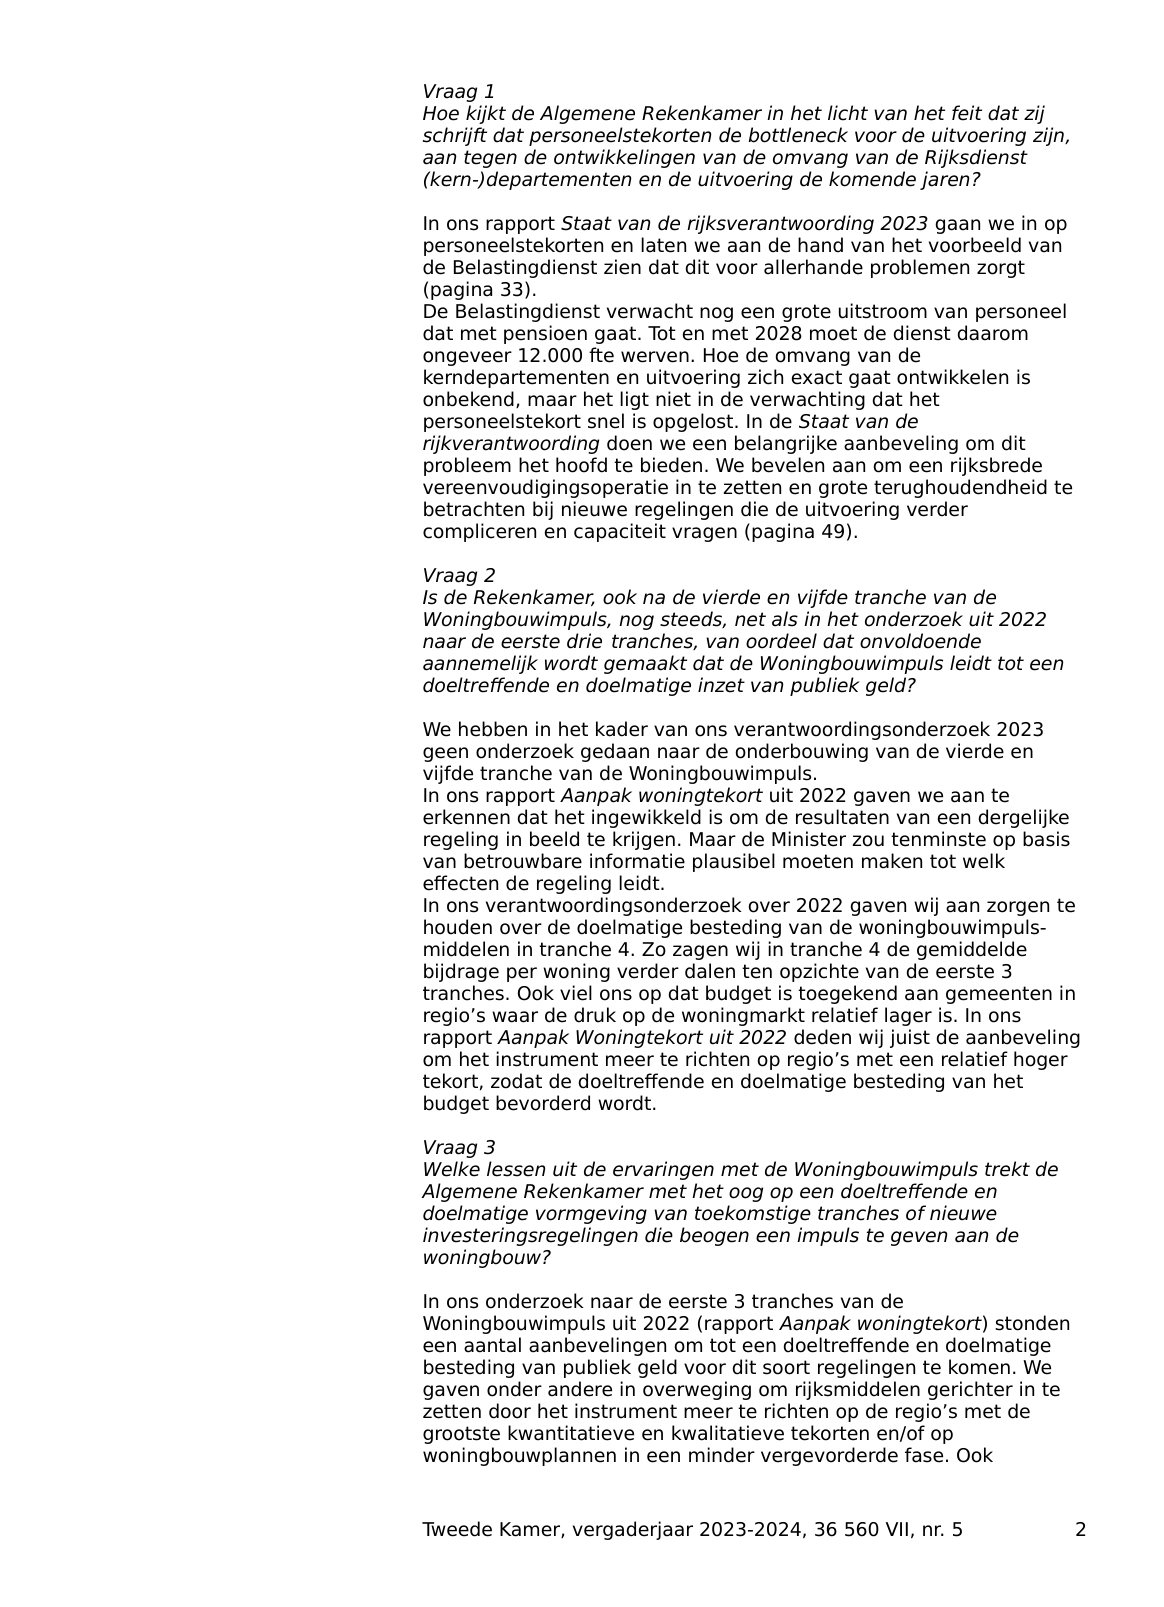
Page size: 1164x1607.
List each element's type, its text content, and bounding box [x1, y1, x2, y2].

text In ons rapport Aanpak woningtekort uit 2022 gaven we aan te erkennen dat het ingewikkeld is om de resultaten van een dergelijke regeling in beeld te krijgen. Maar de Minister zou tenminste op basis van betrouwbare informatie plausibel moeten maken tot welk effecten de regeling leidt. [422, 785, 1087, 895]
text In ons onderzoek naar de eerste 3 tranches van de Woningbouwimpuls uit 2022 (rapport Aanpak woningtekort) stonden een aantal aanbevelingen om tot een doeltreffende en doelmatige besteding van publiek geld voor dit soort regelingen te komen. We gaven onder andere in overweging om rijksmiddelen gerichter in te zetten door het instrument meer te richten op de regio’s met de grootste kwantitatieve en kwalitatieve tekorten en/of op woningbouwplannen in een minder vergevorderde fase. Ook [422, 1291, 1087, 1467]
text We hebben in het kader van ons verantwoordingsonderzoek 2023 geen onderzoek gedaan naar de onderbouwing van de vierde en vijfde tranche van de Woningbouwimpuls. [422, 719, 1087, 785]
text Vraag 3 [422, 1137, 1087, 1159]
text Vraag 1 [422, 81, 1087, 103]
text In ons rapport Staat van de rijksverantwoording 2023 gaan we in op personeelstekorten en laten we aan de hand van het voorbeeld van de Belastingdienst zien dat dit voor allerhande problemen zorgt (pagina 33). [422, 213, 1087, 301]
text De Belastingdienst verwacht nog een grote uitstroom van personeel dat met pensioen gaat. Tot en met 2028 moet de dienst daarom ongeveer 12.000 fte werven. Hoe de omvang van de kerndepartementen en uitvoering zich exact gaat ontwikkelen is onbekend, maar het ligt niet in de verwachting dat het personeelstekort snel is opgelost. In de Staat van de rijkverantwoording doen we een belangrijke aanbeveling om dit probleem het hoofd te bieden. We bevelen aan om een rijksbrede vereenvoudigingsoperatie in te zetten en grote terughoudendheid te betrachten bij nieuwe regelingen die de uitvoering verder compliceren en capaciteit vragen (pagina 49). [422, 301, 1087, 543]
text In ons verantwoordingsonderzoek over 2022 gaven wij aan zorgen te houden over de doelmatige besteding van de woningbouwimpuls-middelen in tranche 4. Zo zagen wij in tranche 4 de gemiddelde bijdrage per woning verder dalen ten opzichte van de eerste 3 tranches. Ook viel ons op dat budget is toegekend aan gemeenten in regio’s waar de druk op de woningmarkt relatief lager is. In ons rapport Aanpak Woningtekort uit 2022 deden wij juist de aanbeveling om het instrument meer te richten op regio’s met een relatief hoger tekort, zodat de doeltreffende en doelmatige besteding van het budget bevorderd wordt. [422, 895, 1087, 1115]
text Welke lessen uit de ervaringen met de Woningbouwimpuls trekt de Algemene Rekenkamer met het oog op een doeltreffende en doelmatige vormgeving van toekomstige tranches of nieuwe investeringsregelingen die beogen een impuls te geven aan de woningbouw? [422, 1159, 1087, 1269]
text Hoe kijkt de Algemene Rekenkamer in het licht van het feit dat zij schrijft dat personeelstekorten de bottleneck voor de uitvoering zijn, aan tegen de ontwikkelingen van de omvang van de Rijksdienst (kern-)departementen en de uitvoering de komende jaren? [422, 103, 1087, 191]
text Is de Rekenkamer, ook na de vierde en vijfde tranche van de Woningbouwimpuls, nog steeds, net als in het onderzoek uit 2022 naar de eerste drie tranches, van oordeel dat onvoldoende aannemelijk wordt gemaakt dat de Woningbouwimpuls leidt tot een doeltreffende en doelmatige inzet van publiek geld? [422, 587, 1087, 697]
text Vraag 2 [422, 565, 1087, 587]
